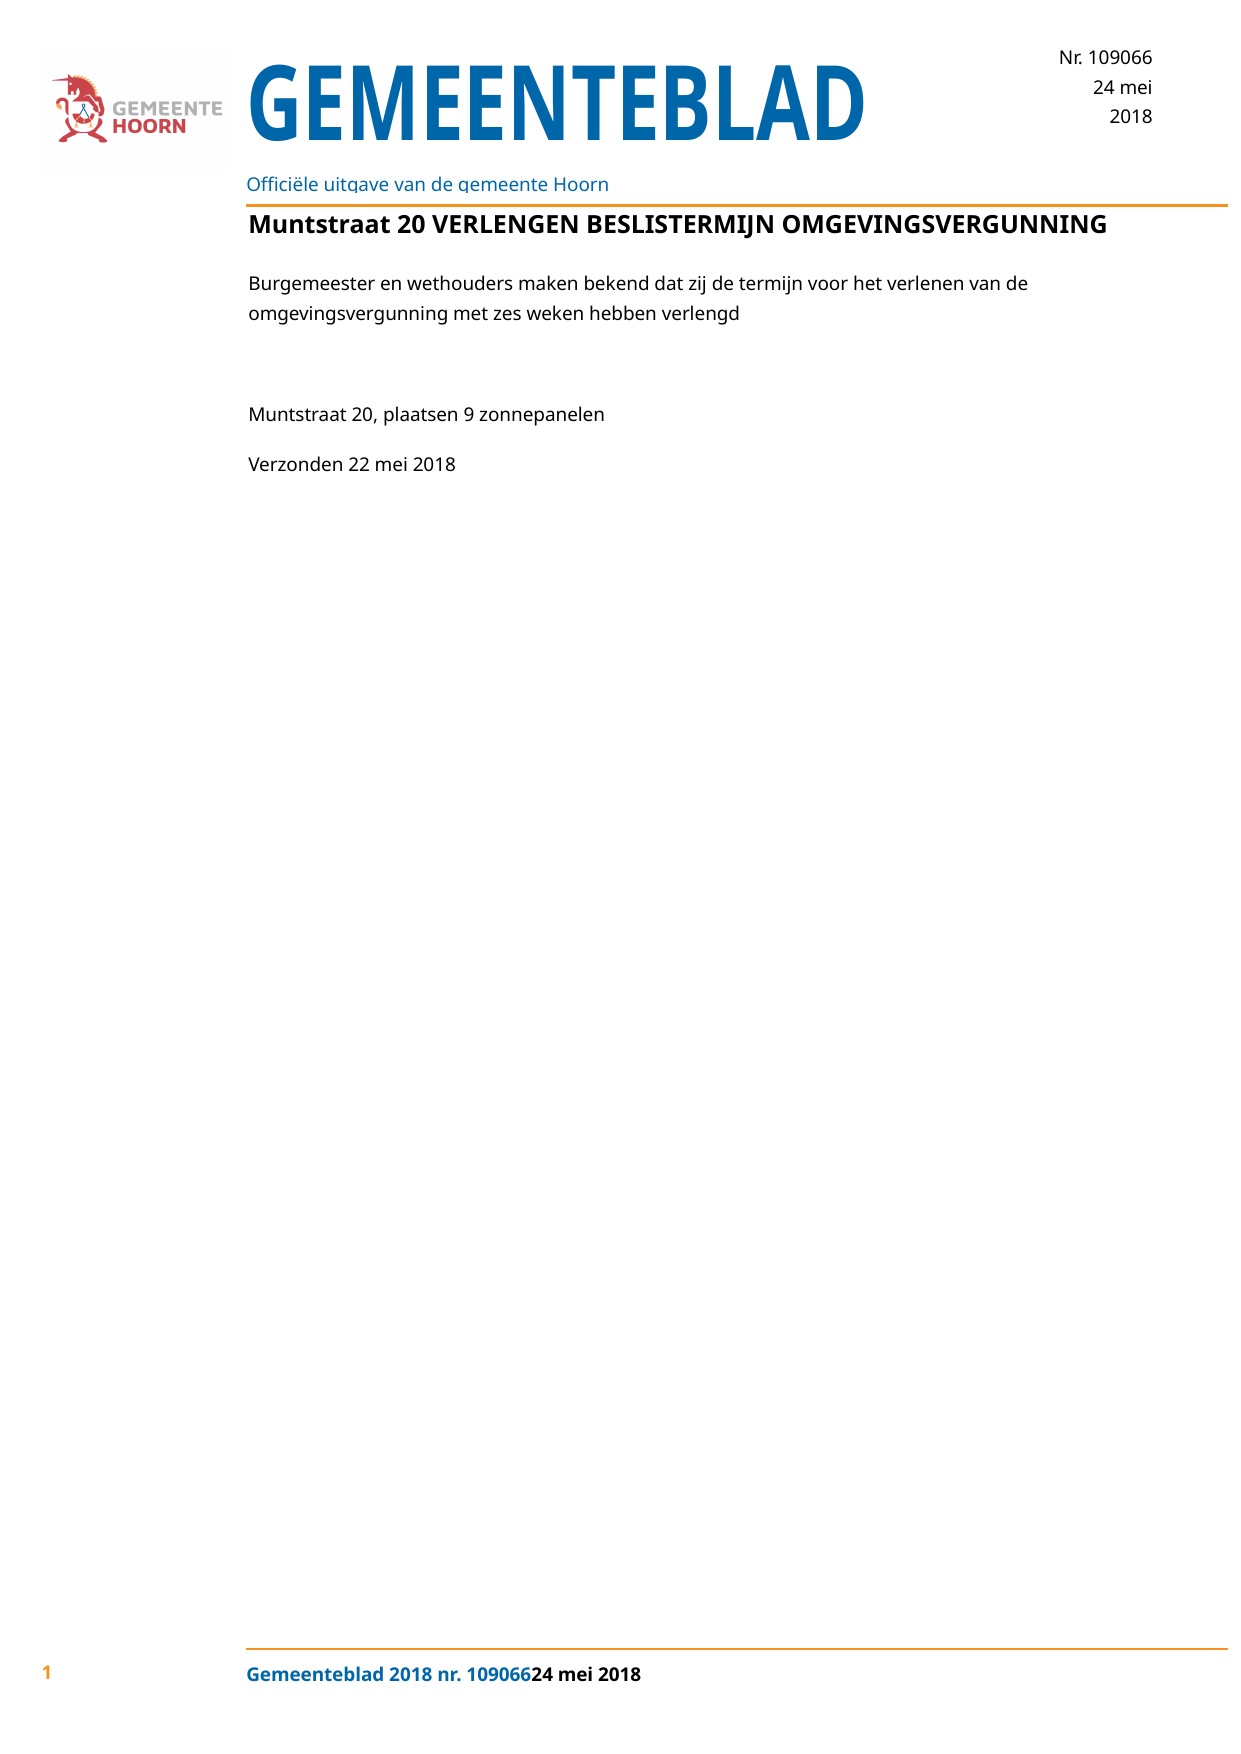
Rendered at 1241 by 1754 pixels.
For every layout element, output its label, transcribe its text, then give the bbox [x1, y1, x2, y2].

text Burgemeester en wethouders maken bekend dat zij de termijn voor het verlenen van de omgevingsvergunning met zes weken hebben verlengd [248, 270, 1152, 326]
text Muntstraat 20, plaatsen 9 zonnepanelen [248, 401, 1152, 426]
picture [41, 47, 231, 172]
text Muntstraat 20 VERLENGEN BESLISTERMIJN OMGEVINGSVERGUNNING [248, 207, 1152, 241]
text Verzonden 22 mei 2018 [248, 451, 1152, 477]
